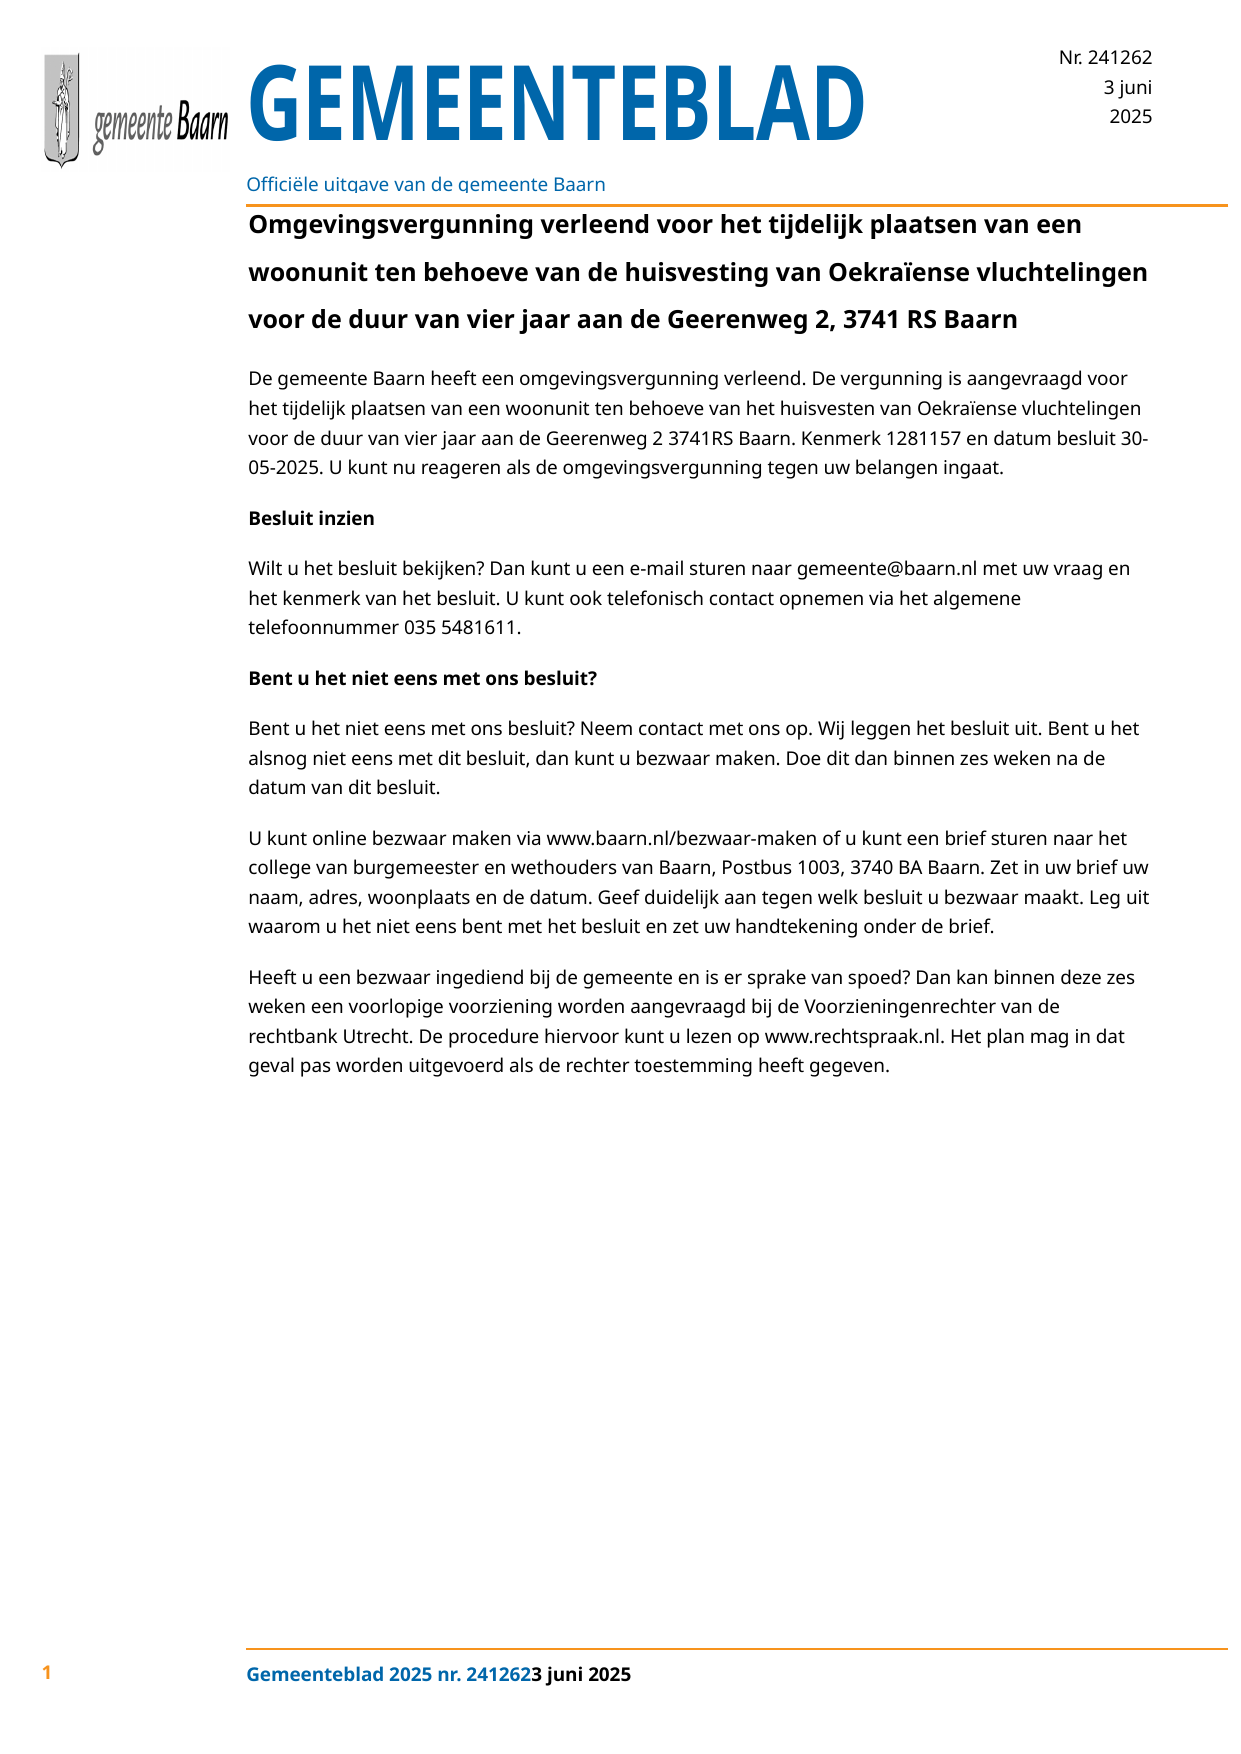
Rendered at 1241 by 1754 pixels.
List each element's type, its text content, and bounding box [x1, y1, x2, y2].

text Heeft u een bezwaar ingediend bij de gemeente en is er sprake van spoed? Dan kan binnen deze zes weken een voorlopige voorziening worden aangevraagd bij de Voorzieningenrechter van de rechtbank Utrecht. De procedure hiervoor kunt u lezen op www.rechtspraak.nl. Het plan mag in dat geval pas worden uitgevoerd als de rechter toestemming heeft gegeven. [248, 964, 1152, 1078]
text U kunt online bezwaar maken via www.baarn.nl/bezwaar-maken of u kunt een brief sturen naar het college van burgemeester en wethouders van Baarn, Postbus 1003, 3740 BA Baarn. Zet in uw brief uw naam, adres, woonplaats en de datum. Geef duidelijk aan tegen welk besluit u bezwaar maakt. Leg uit waarom u het niet eens bent met het besluit en zet uw handtekening onder de brief. [248, 825, 1152, 939]
text Wilt u het besluit bekijken? Dan kunt u een e-mail sturen naar gemeente@baarn.nl met uw vraag en het kenmerk van het besluit. U kunt ook telefonisch contact opnemen via het algemene telefoonnummer 035 5481611. [248, 555, 1152, 640]
text Bent u het niet eens met ons besluit? Neem contact met ons op. Wij leggen het besluit uit. Bent u het alsnog niet eens met dit besluit, dan kunt u bezwaar maken. Doe dit dan binnen zes weken na de datum van dit besluit. [248, 715, 1152, 800]
text Besluit inzien [248, 505, 1152, 530]
text Bent u het niet eens met ons besluit? [248, 665, 1152, 690]
text Omgevingsvergunning verleend voor het tijdelijk plaatsen van een woonunit ten behoeve van de huisvesting van Oekraïense vluchtelingen voor de duur van vier jaar aan de Geerenweg 2, 3741 RS Baarn [248, 207, 1152, 336]
text De gemeente Baarn heeft een omgevingsvergunning verleend. De vergunning is aangevraagd voor het tijdelijk plaatsen van een woonunit ten behoeve van het huisvesten van Oekraïense vluchtelingen voor de duur van vier jaar aan de Geerenweg 2 3741RS Baarn. Kenmerk 1281157 en datum besluit 30-05-2025. U kunt nu reageren als de omgevingsvergunning tegen uw belangen ingaat. [248, 366, 1152, 480]
picture [41, 47, 231, 172]
